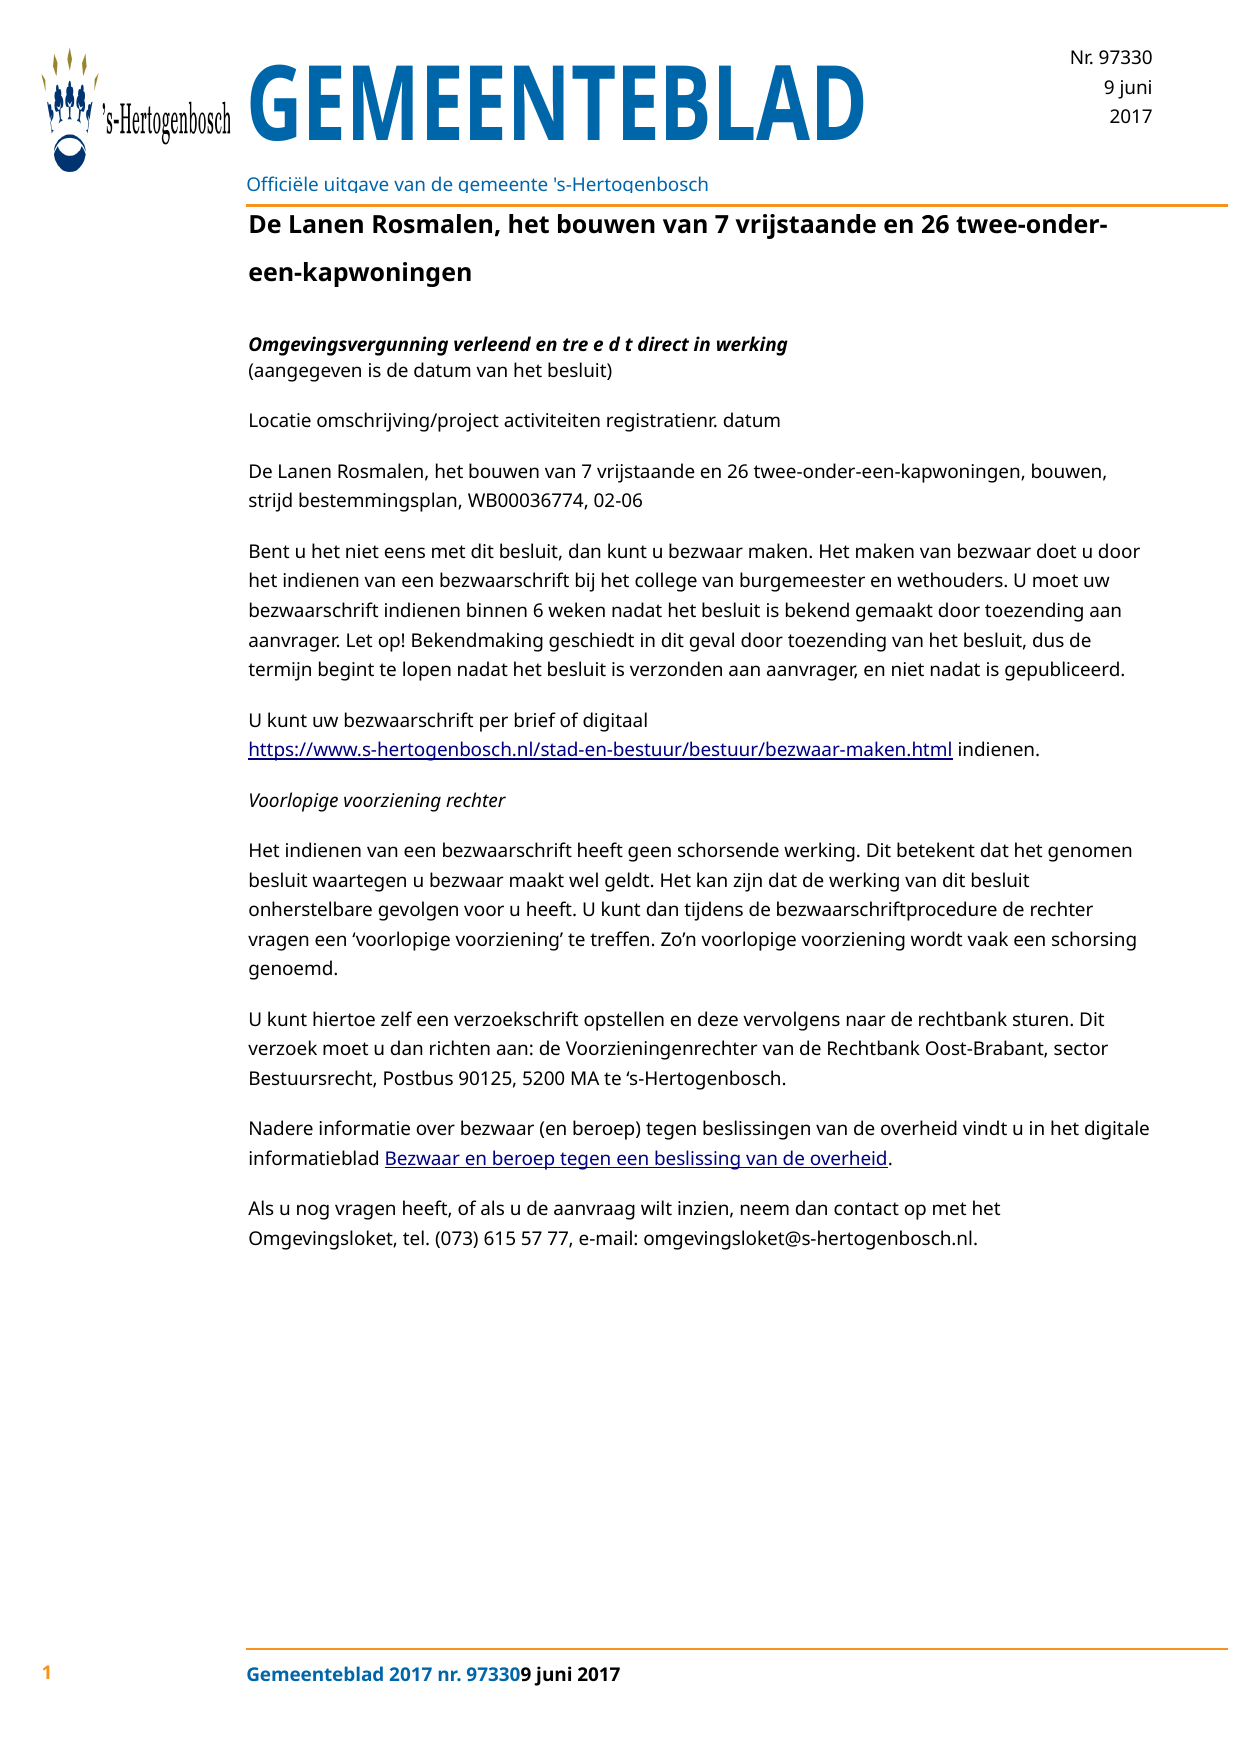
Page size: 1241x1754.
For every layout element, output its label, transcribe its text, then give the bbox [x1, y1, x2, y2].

text Bent u het niet eens met dit besluit, dan kunt u bezwaar maken. Het maken van bezwaar doet u door het indienen van een bezwaarschrift bij het college van burgemeester en wethouders. U moet uw bezwaarschrift indienen binnen 6 weken nadat het besluit is bekend gemaakt door toezending aan aanvrager. Let op! Bekendmaking geschiedt in dit geval door toezending van het besluit, dus de termijn begint te lopen nadat het besluit is verzonden aan aanvrager, en niet nadat is gepubliceerd. [248, 538, 1152, 682]
text Locatie omschrijving/project activiteiten registratienr. datum [248, 408, 1152, 433]
text Omgevingsvergunning verleend en tre e d t direct in werking [248, 331, 1152, 357]
text De Lanen Rosmalen, het bouwen van 7 vrijstaande en 26 twee-onder-een-kapwoningen [248, 207, 1152, 288]
text (aangegeven is de datum van het besluit) [248, 357, 1152, 383]
text U kunt hiertoe zelf een verzoekschrift opstellen en deze vervolgens naar de rechtbank sturen. Dit verzoek moet u dan richten aan: de Voorzieningenrechter van de Rechtbank Oost-Brabant, sector Bestuursrecht, Postbus 90125, 5200 MA te ‘s-Hertogenbosch. [248, 1006, 1152, 1091]
text Voorlopige voorziening rechter [248, 787, 1152, 812]
text Het indienen van een bezwaarschrift heeft geen schorsende werking. Dit betekent dat het genomen besluit waartegen u bezwaar maakt wel geldt. Het kan zijn dat de werking van dit besluit onherstelbare gevolgen voor u heeft. U kunt dan tijdens de bezwaarschriftprocedure de rechter vragen een ‘voorlopige voorziening’ te treffen. Zo’n voorlopige voorziening wordt vaak een schorsing genoemd. [248, 837, 1152, 981]
text De Lanen Rosmalen, het bouwen van 7 vrijstaande en 26 twee-onder-een-kapwoningen, bouwen, strijd bestemmingsplan, WB00036774, 02-06 [248, 458, 1152, 513]
text Nadere informatie over bezwaar (en beroep) tegen beslissingen van de overheid vindt u in het digitale informatieblad Bezwaar en beroep tegen een beslissing van de overheid. [248, 1116, 1152, 1171]
text U kunt uw bezwaarschrift per brief of digitaal https://www.s-hertogenbosch.nl/stad-en-bestuur/bestuur/bezwaar-maken.html indienen. [248, 707, 1152, 762]
picture [41, 47, 231, 172]
text Als u nog vragen heeft, of als u de aanvraag wilt inzien, neem dan contact op met het Omgevingsloket, tel. (073) 615 57 77, e-mail: omgevingsloket@s-hertogenbosch.nl. [248, 1196, 1152, 1251]
